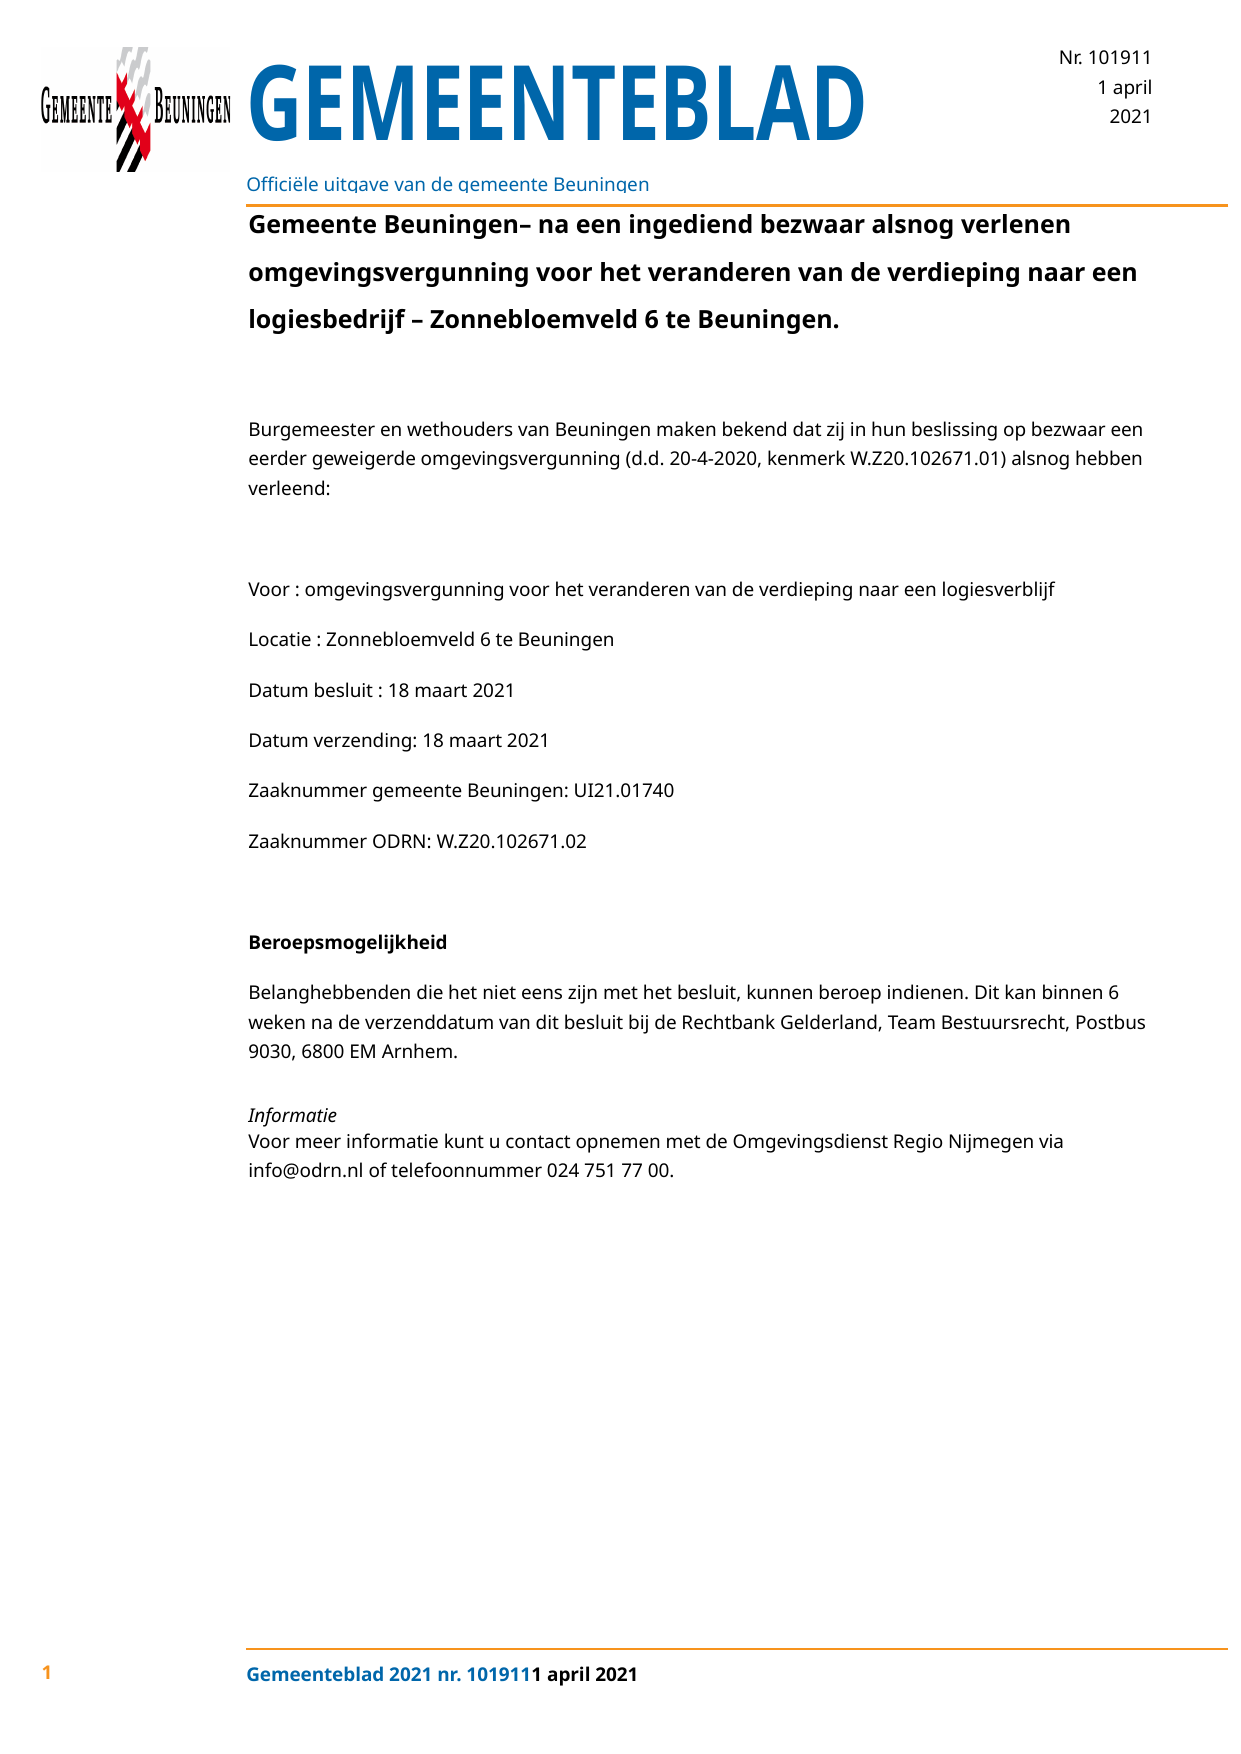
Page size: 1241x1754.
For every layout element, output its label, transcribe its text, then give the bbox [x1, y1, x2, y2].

text Datum besluit : 18 maart 2021 [248, 677, 1152, 702]
text Locatie : Zonnebloemveld 6 te Beuningen [248, 626, 1152, 652]
text Belanghebbenden die het niet eens zijn met het besluit, kunnen beroep indienen. Dit kan binnen 6 weken na de verzenddatum van dit besluit bij de Rechtbank Gelderland, Team Bestuursrecht, Postbus 9030, 6800 EM Arnhem. [248, 979, 1152, 1064]
text Gemeente Beuningen– na een ingediend bezwaar alsnog verlenen omgevingsvergunning voor het veranderen van de verdieping naar een logiesbedrijf – Zonnebloemveld 6 te Beuningen. [248, 207, 1152, 336]
text Beroepsmogelijkheid [248, 929, 1152, 954]
text Burgemeester en wethouders van Beuningen maken bekend dat zij in hun beslissing op bezwaar een eerder geweigerde omgevingsvergunning (d.d. 20-4-2020, kenmerk W.Z20.102671.01) alsnog hebben verleend: [248, 416, 1152, 501]
text Informatie [248, 1102, 1152, 1128]
text Voor : omgevingsvergunning voor het veranderen van de verdieping naar een logiesverblijf [248, 576, 1152, 602]
picture [41, 47, 231, 172]
text Voor meer informatie kunt u contact opnemen met de Omgevingsdienst Regio Nijmegen via info@odrn.nl of telefoonnummer 024 751 77 00. [248, 1128, 1152, 1183]
text Zaaknummer gemeente Beuningen: UI21.01740 [248, 778, 1152, 803]
text Zaaknummer ODRN: W.Z20.102671.02 [248, 828, 1152, 854]
text Datum verzending: 18 maart 2021 [248, 727, 1152, 753]
